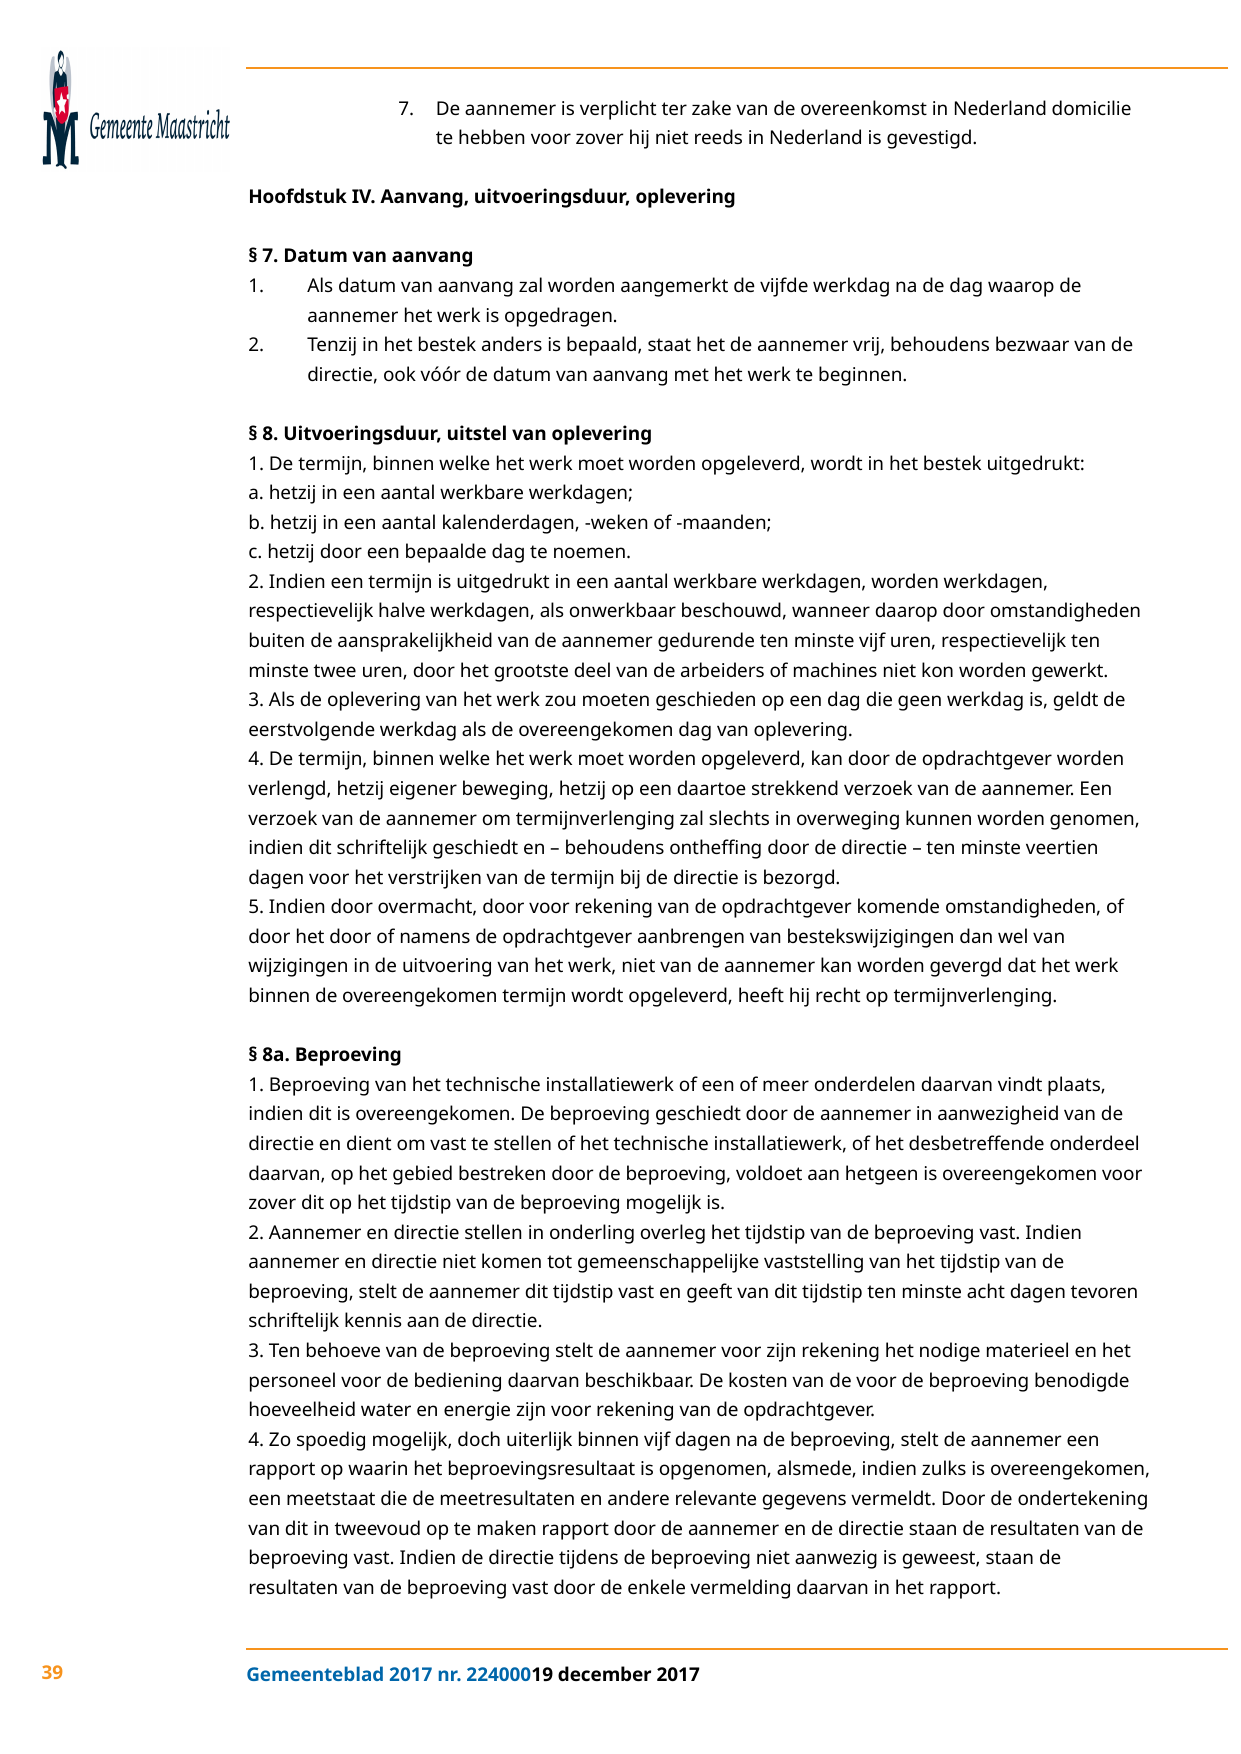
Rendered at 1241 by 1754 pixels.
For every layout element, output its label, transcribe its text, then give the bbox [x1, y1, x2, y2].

text 3. Als de oplevering van het werk zou moeten geschieden op een dag die geen werkdag is, geldt de eerstvolgende werkdag als de overeengekomen dag van oplevering. [248, 686, 1152, 742]
text 5. Indien door overmacht, door voor rekening van de opdrachtgever komende omstandigheden, of door het door of namens de opdrachtgever aanbrengen van bestekswijzigingen dan wel van wijzigingen in de uitvoering van het werk, niet van de aannemer kan worden gevergd dat het werk binnen de overeengekomen termijn wordt opgeleverd, heeft hij recht op termijnverlenging. [248, 893, 1152, 1008]
list De aannemer is verplicht ter zake van de overeenkomst in Nederland domicilie te hebben voor zover hij niet reeds in Nederland is gevestigd. [398, 95, 1152, 150]
text 1. De termijn, binnen welke het werk moet worden opgeleverd, wordt in het bestek uitgedrukt: [248, 450, 1152, 476]
list Als datum van aanvang zal worden aangemerkt de vijfde werkdag na de dag waarop de aannemer het werk is opgedragen. [248, 272, 1152, 328]
text a. hetzij in een aantal werkbare werkdagen; [248, 479, 1152, 505]
text b. hetzij in een aantal kalenderdagen, -weken of -maanden; [248, 509, 1152, 535]
text Hoofdstuk IV. Aanvang, uitvoeringsduur, oplevering [248, 183, 1152, 209]
text 1. Beproeving van het technische installatiewerk of een of meer onderdelen daarvan vindt plaats, indien dit is overeengekomen. De beproeving geschiedt door de aannemer in aanwezigheid van de directie en dient om vast te stellen of het technische installatiewerk, of het desbetreffende onderdeel daarvan, op het gebied bestreken door de beproeving, voldoet aan hetgeen is overeengekomen voor zover dit op het tijdstip van de beproeving mogelijk is. [248, 1071, 1152, 1215]
list Tenzij in het bestek anders is bepaald, staat het de aannemer vrij, behoudens bezwaar van de directie, ook vóór de datum van aanvang met het werk te beginnen. [248, 331, 1152, 387]
text 2. Indien een termijn is uitgedrukt in een aantal werkbare werkdagen, worden werkdagen, respectievelijk halve werkdagen, als onwerkbaar beschouwd, wanneer daarop door omstandigheden buiten de aansprakelijkheid van de aannemer gedurende ten minste vijf uren, respectievelijk ten minste twee uren, door het grootste deel van de arbeiders of machines niet kon worden gewerkt. [248, 568, 1152, 683]
text c. hetzij door een bepaalde dag te noemen. [248, 538, 1152, 564]
text 4. Zo spoedig mogelijk, doch uiterlijk binnen vijf dagen na de beproeving, stelt de aannemer een rapport op waarin het beproevingsresultaat is opgenomen, alsmede, indien zulks is overeengekomen, een meetstaat die de meetresultaten en andere relevante gegevens vermeldt. Door de ondertekening van dit in tweevoud op te maken rapport door de aannemer en de directie staan de resultaten van de beproeving vast. Indien de directie tijdens de beproeving niet aanwezig is geweest, staan de resultaten van de beproeving vast door de enkele vermelding daarvan in het rapport. [248, 1426, 1152, 1600]
text 2. Aannemer en directie stellen in onderling overleg het tijdstip van de beproeving vast. Indien aannemer en directie niet komen tot gemeenschappelijke vaststelling van het tijdstip van de beproeving, stelt de aannemer dit tijdstip vast en geeft van dit tijdstip ten minste acht dagen tevoren schriftelijk kennis aan de directie. [248, 1219, 1152, 1333]
text 3. Ten behoeve van de beproeving stelt de aannemer voor zijn rekening het nodige materieel en het personeel voor de bediening daarvan beschikbaar. De kosten van de voor de beproeving benodigde hoeveelheid water en energie zijn voor rekening van de opdrachtgever. [248, 1337, 1152, 1422]
text § 8a. Beproeving [248, 1041, 1152, 1067]
picture [41, 47, 231, 172]
text 4. De termijn, binnen welke het werk moet worden opgeleverd, kan door de opdrachtgever worden verlengd, hetzij eigener beweging, hetzij op een daartoe strekkend verzoek van de aannemer. Een verzoek van de aannemer om termijnverlenging zal slechts in overweging kunnen worden genomen, indien dit schriftelijk geschiedt en – behoudens ontheffing door de directie – ten minste veertien dagen voor het verstrijken van de termijn bij de directie is bezorgd. [248, 746, 1152, 890]
text § 8. Uitvoeringsduur, uitstel van oplevering [248, 420, 1152, 446]
text § 7. Datum van aanvang [248, 243, 1152, 268]
